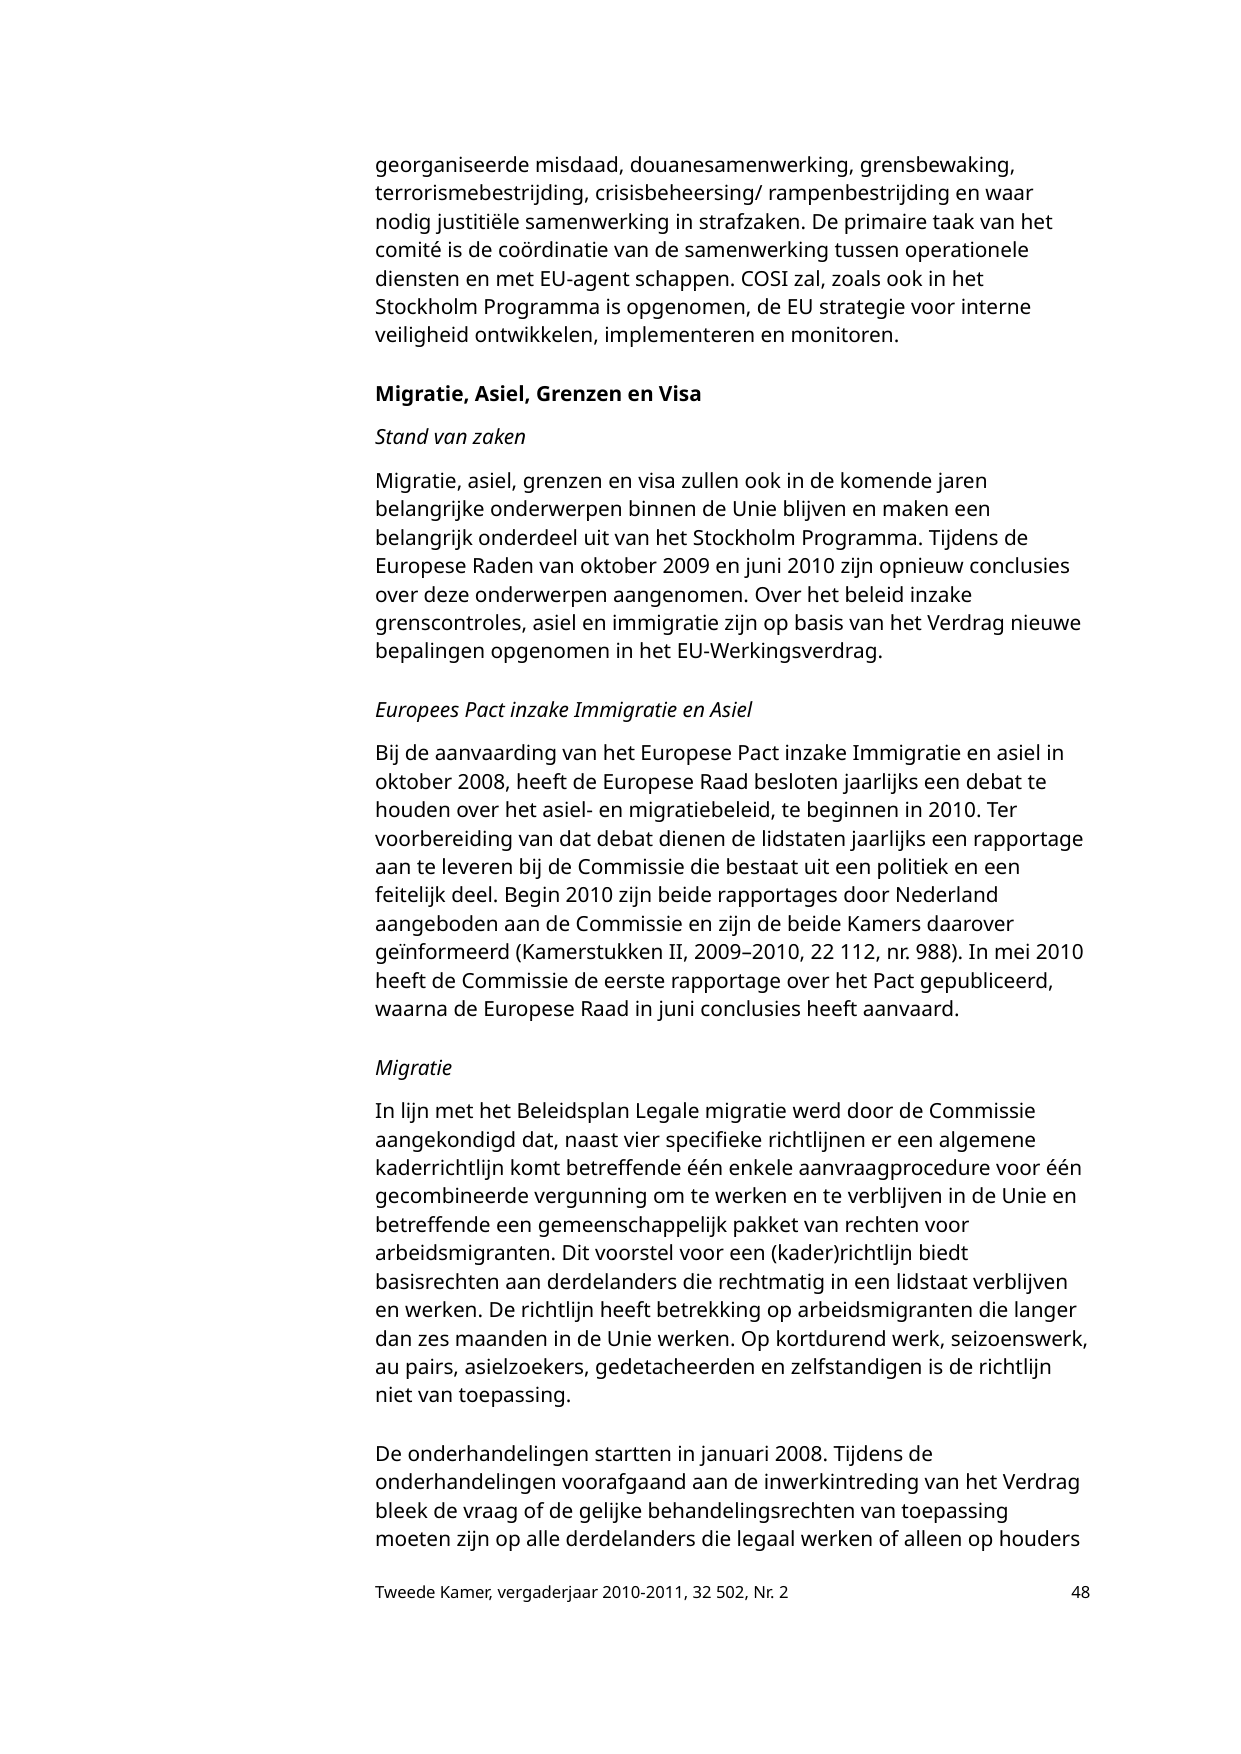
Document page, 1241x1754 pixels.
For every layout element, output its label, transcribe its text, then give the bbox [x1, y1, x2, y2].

text In lijn met het Beleidsplan Legale migratie werd door de Commissie aangekondigd dat, naast vier specifieke richtlijnen er een algemene kaderrichtlijn komt betreffende één enkele aanvraagprocedure voor één gecombineerde vergunning om te werken en te verblijven in de Unie en betreffende een gemeenschappelijk pakket van rechten voor arbeidsmigranten. Dit voorstel voor een (kader)richtlijn biedt basisrechten aan derdelanders die rechtmatig in een lidstaat verblijven en werken. De richtlijn heeft betrekking op arbeidsmigranten die langer dan zes maanden in de Unie werken. Op kortdurend werk, seizoenswerk, au pairs, asielzoekers, gedetacheerden en zelfstandigen is de richtlijn niet van toepassing. [375, 1096, 1090, 1409]
text Migratie [375, 1053, 1090, 1081]
text georganiseerde misdaad, douanesamenwerking, grensbewaking, terrorismebestrijding, crisisbeheersing/ rampenbestrijding en waar nodig justitiële samenwerking in strafzaken. De primaire taak van het comité is de coördinatie van de samenwerking tussen operationele diensten en met EU-agent schappen. COSI zal, zoals ook in het Stockholm Programma is opgenomen, de EU strategie voor interne veiligheid ontwikkelen, implementeren en monitoren. [375, 150, 1090, 349]
text Migratie, Asiel, Grenzen en Visa [375, 379, 1090, 407]
text Europees Pact inzake Immigratie en Asiel [375, 695, 1090, 723]
text Stand van zaken [375, 422, 1090, 451]
text Migratie, asiel, grenzen en visa zullen ook in de komende jaren belangrijke onderwerpen binnen de Unie blijven en maken een belangrijk onderdeel uit van het Stockholm Programma. Tijdens de Europese Raden van oktober 2009 en juni 2010 zijn opnieuw conclusies over deze onderwerpen aangenomen. Over het beleid inzake grenscontroles, asiel en immigratie zijn op basis van het Verdrag nieuwe bepalingen opgenomen in het EU-Werkingsverdrag. [375, 466, 1090, 665]
text Bij de aanvaarding van het Europese Pact inzake Immigratie en asiel in oktober 2008, heeft de Europese Raad besloten jaarlijks een debat te houden over het asiel- en migratiebeleid, te beginnen in 2010. Ter voorbereiding van dat debat dienen de lidstaten jaarlijks een rapportage aan te leveren bij de Commissie die bestaat uit een politiek en een feitelijk deel. Begin 2010 zijn beide rapportages door Nederland aangeboden aan de Commissie en zijn de beide Kamers daarover geïnformeerd (Kamerstukken II, 2009–2010, 22 112, nr. 988). In mei 2010 heeft de Commissie de eerste rapportage over het Pact gepubliceerd, waarna de Europese Raad in juni conclusies heeft aanvaard. [375, 738, 1090, 1023]
text De onderhandelingen startten in januari 2008. Tijdens de onderhandelingen voorafgaand aan de inwerkintreding van het Verdrag bleek de vraag of de gelijke behandelingsrechten van toepassing moeten zijn op alle derdelanders die legaal werken of alleen op houders [375, 1439, 1090, 1553]
